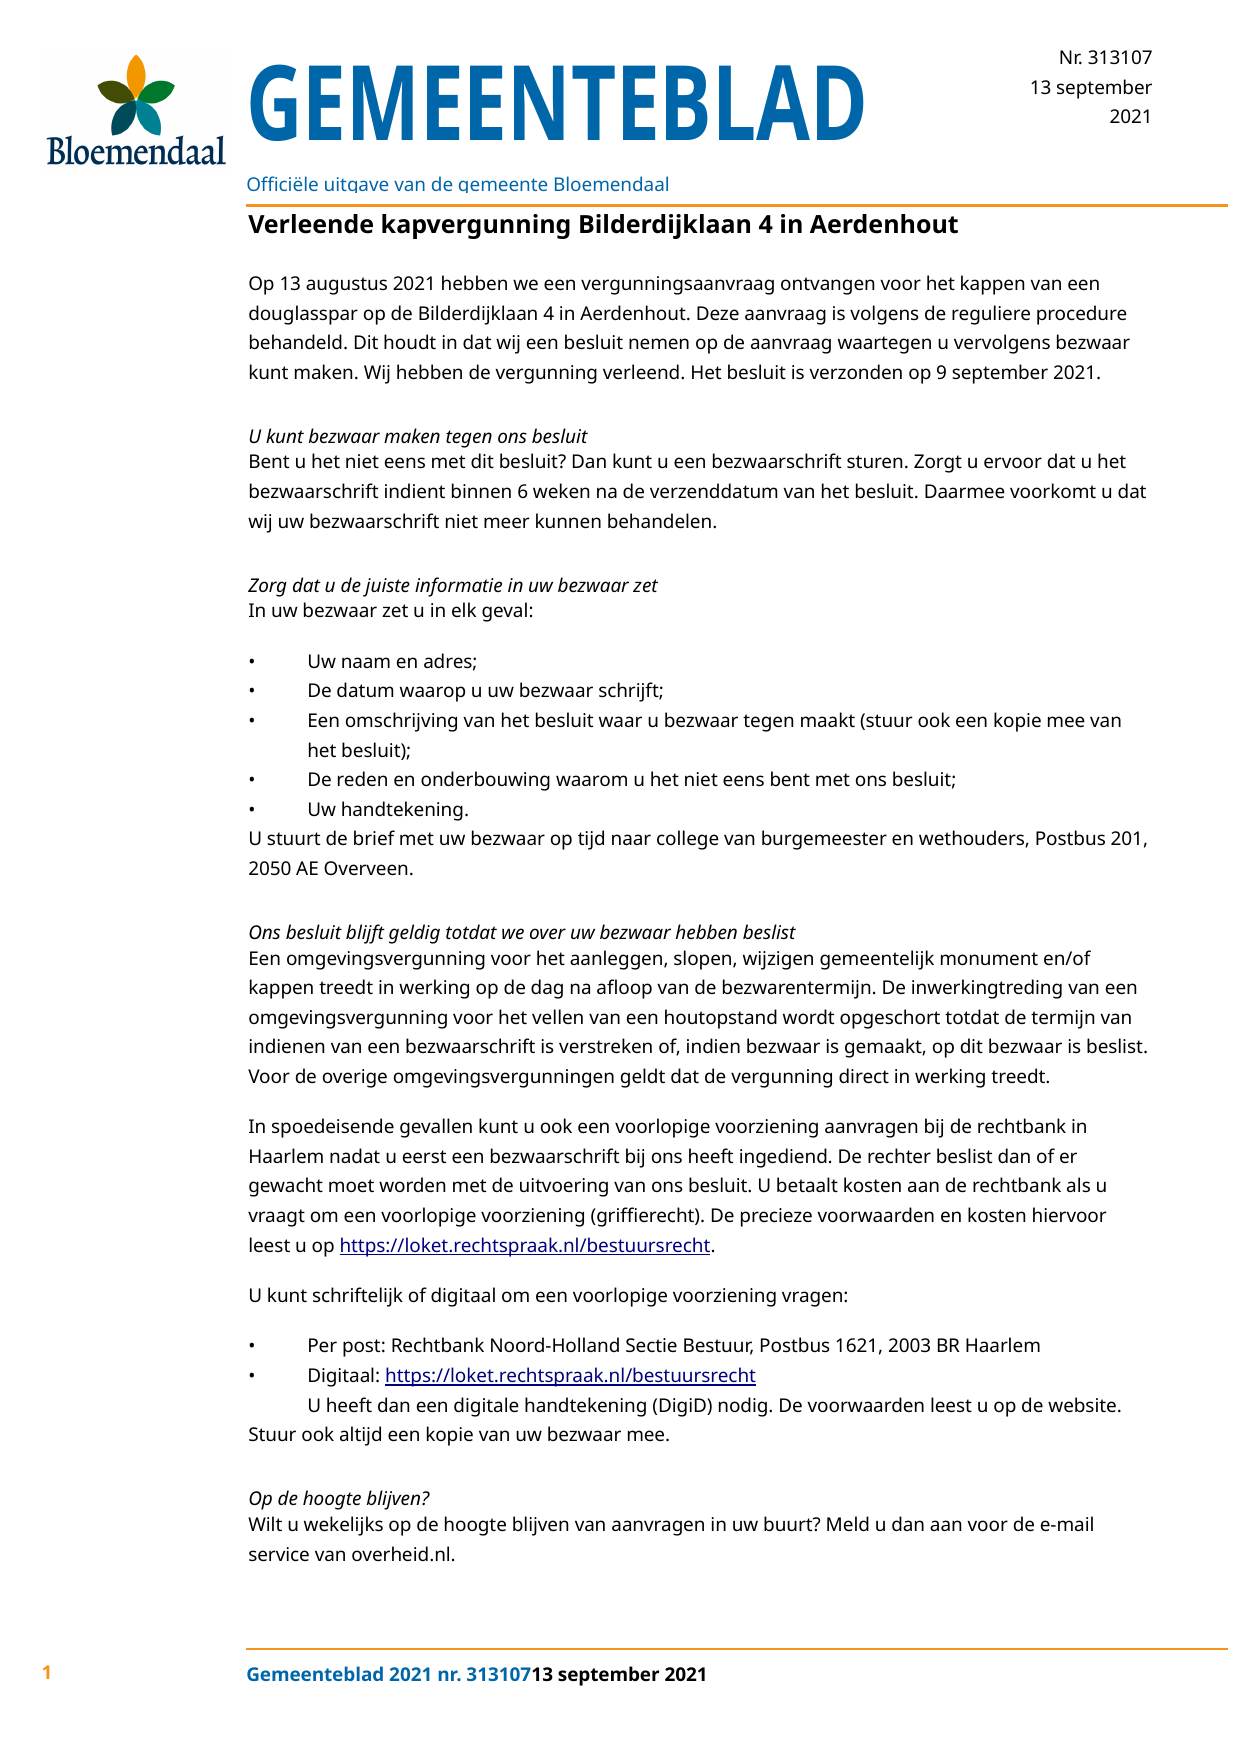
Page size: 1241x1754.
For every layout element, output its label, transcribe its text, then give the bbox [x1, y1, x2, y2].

text In uw bezwaar zet u in elk geval: [248, 598, 1152, 623]
text In spoedeisende gevallen kunt u ook een voorlopige voorziening aanvragen bij de rechtbank in Haarlem nadat u eerst een bezwaarschrift bij ons heeft ingediend. De rechter beslist dan of er gewacht moet worden met de uitvoering van ons besluit. U betaalt kosten aan de rechtbank als u vraagt om een voorlopige voorziening (griffierecht). De precieze voorwaarden en kosten hiervoor leest u op https://loket.rechtspraak.nl/bestuursrecht. [248, 1113, 1152, 1258]
list De reden en onderbouwing waarom u het niet eens bent met ons besluit; [248, 766, 1152, 792]
list Uw handtekening. [248, 796, 1152, 822]
text Zorg dat u de juiste informatie in uw bezwaar zet [248, 572, 1152, 598]
text Op de hoogte blijven? [248, 1485, 1152, 1511]
text Wilt u wekelijks op de hoogte blijven van aanvragen in uw buurt? Meld u dan aan voor de e-mail service van overheid.nl. [248, 1511, 1152, 1566]
list Een omschrijving van het besluit waar u bezwaar tegen maakt (stuur ook een kopie mee van het besluit); [248, 707, 1152, 762]
text Verleende kapvergunning Bilderdijklaan 4 in Aerdenhout [248, 207, 1152, 241]
text Op 13 augustus 2021 hebben we een vergunningsaanvraag ontvangen voor het kappen van een douglasspar op de Bilderdijklaan 4 in Aerdenhout. Deze aanvraag is volgens de reguliere procedure behandeld. Dit houdt in dat wij een besluit nemen op de aanvraag waartegen u vervolgens bezwaar kunt maken. Wij hebben de vergunning verleend. Het besluit is verzonden op 9 september 2021. [248, 270, 1152, 385]
list De datum waarop u uw bezwaar schrijft; [248, 678, 1152, 703]
list Per post: Rechtbank Noord-Holland Sectie Bestuur, Postbus 1621, 2003 BR Haarlem [248, 1333, 1152, 1358]
list Digitaal: https://loket.rechtspraak.nl/bestuursrecht [248, 1362, 1152, 1388]
text Bent u het niet eens met dit besluit? Dan kunt u een bezwaarschrift sturen. Zorgt u ervoor dat u het bezwaarschrift indient binnen 6 weken na de verzenddatum van het besluit. Daarmee voorkomt u dat wij uw bezwaarschrift niet meer kunnen behandelen. [248, 449, 1152, 534]
text U kunt bezwaar maken tegen ons besluit [248, 423, 1152, 449]
list Uw naam en adres; [248, 648, 1152, 674]
text U stuurt de brief met uw bezwaar op tijd naar college van burgemeester en wethouders, Postbus 201, 2050 AE Overveen. [248, 826, 1152, 881]
text Een omgevingsvergunning voor het aanleggen, slopen, wijzigen gemeentelijk monument en/of kappen treedt in werking op de dag na afloop van de bezwarentermijn. De inwerkingtreding van een omgevingsvergunning voor het vellen van een houtopstand wordt opgeschort totdat de termijn van indienen van een bezwaarschrift is verstreken of, indien bezwaar is gemaakt, op dit bezwaar is beslist. Voor de overige omgevingsvergunningen geldt dat de vergunning direct in werking treedt. [248, 945, 1152, 1089]
text Stuur ook altijd een kopie van uw bezwaar mee. [248, 1421, 1152, 1447]
picture [41, 47, 231, 172]
text Ons besluit blijft geldig totdat we over uw bezwaar hebben beslist [248, 919, 1152, 945]
list U heeft dan een digitale handtekening (DigiD) nodig. De voorwaarden leest u op de website. [248, 1392, 1152, 1418]
text U kunt schriftelijk of digitaal om een voorlopige voorziening vragen: [248, 1282, 1152, 1308]
